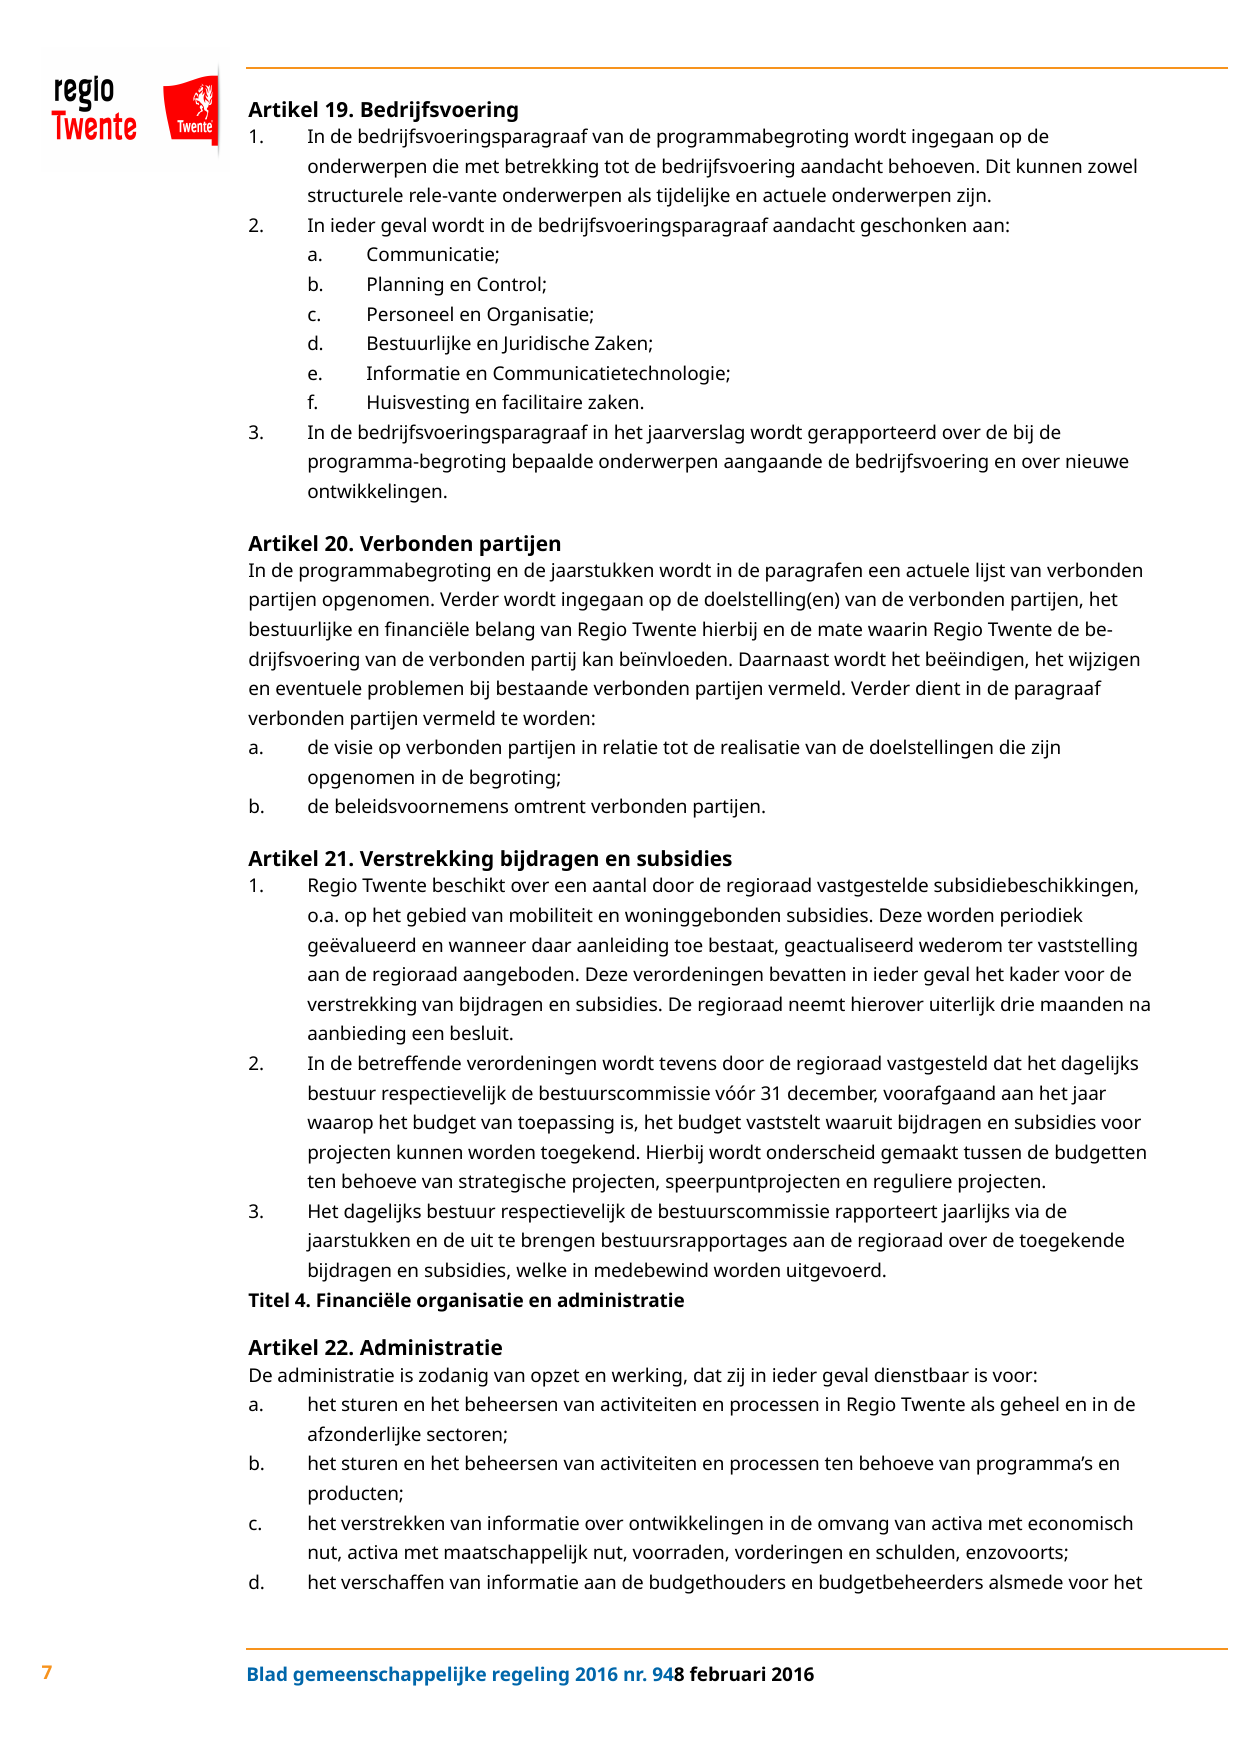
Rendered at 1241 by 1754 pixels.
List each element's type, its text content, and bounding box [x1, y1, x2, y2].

text Artikel 20. Verbonden partijen [248, 529, 1152, 557]
list het verschaffen van informatie aan de budgethouders en budgetbeheerders alsmede voor het [248, 1569, 1152, 1594]
list In de bedrijfsvoeringsparagraaf van de programmabegroting wordt ingegaan op de onderwerpen die met betrekking tot de bedrijfsvoering aandacht behoeven. Dit kunnen zowel structurele rele-vante onderwerpen als tijdelijke en actuele onderwerpen zijn. [248, 123, 1152, 208]
text Artikel 19. Bedrijfsvoering [248, 95, 1152, 123]
text Titel 4. Financiële organisatie en administratie [248, 1287, 1152, 1312]
text De administratie is zodanig van opzet en werking, dat zij in ieder geval dienstbaar is voor: [248, 1362, 1152, 1387]
text Artikel 22. Administratie [248, 1333, 1152, 1362]
text In de programmabegroting en de jaarstukken wordt in de paragrafen een actuele lijst van verbonden partijen opgenomen. Verder wordt ingegaan op de doelstelling(en) van de verbonden partijen, het bestuurlijke en financiële belang van Regio Twente hierbij en de mate waarin Regio Twente de be-drijfsvoering van de verbonden partij kan beïnvloeden. Daarnaast wordt het beëindigen, het wijzigen en eventuele problemen bij bestaande verbonden partijen vermeld. Verder dient in de paragraaf verbonden partijen vermeld te worden: [248, 557, 1152, 731]
list Het dagelijks bestuur respectievelijk de bestuurscommissie rapporteert jaarlijks via de jaarstukken en de uit te brengen bestuursrapportages aan de regioraad over de toegekende bijdragen en subsidies, welke in medebewind worden uitgevoerd. [248, 1198, 1152, 1283]
list Planning en Control; [307, 271, 1152, 297]
list Bestuurlijke en Juridische Zaken; [307, 330, 1152, 356]
list de beleidsvoornemens omtrent verbonden partijen. [248, 794, 1152, 819]
list Regio Twente beschikt over een aantal door de regioraad vastgestelde subsidiebeschikkingen, o.a. op het gebied van mobiliteit en woninggebonden subsidies. Deze worden periodiek geëvalueerd en wanneer daar aanleiding toe bestaat, geactualiseerd wederom ter vaststelling aan de regioraad aangeboden. Deze verordeningen bevatten in ieder geval het kader voor de verstrekking van bijdragen en subsidies. De regioraad neemt hierover uiterlijk drie maanden na aanbieding een besluit. [248, 873, 1152, 1046]
list In ieder geval wordt in de bedrijfsvoeringsparagraaf aandacht geschonken aan: [248, 212, 1152, 238]
list Communicatie; [307, 242, 1152, 267]
text Artikel 21. Verstrekking bijdragen en subsidies [248, 844, 1152, 873]
list Personeel en Organisatie; [307, 301, 1152, 326]
list In de betreffende verordeningen wordt tevens door de regioraad vastgesteld dat het dagelijks bestuur respectievelijk de bestuurscommissie vóór 31 december, voorafgaand aan het jaar waarop het budget van toepassing is, het budget vaststelt waaruit bijdragen en subsidies voor projecten kunnen worden toegekend. Hierbij wordt onderscheid gemaakt tussen de budgetten ten behoeve van strategische projecten, speerpuntprojecten en reguliere projecten. [248, 1050, 1152, 1194]
list het verstrekken van informatie over ontwikkelingen in de omvang van activa met economisch nut, activa met maatschappelijk nut, voorraden, vorderingen en schulden, enzovoorts; [248, 1510, 1152, 1565]
list het sturen en het beheersen van activiteiten en processen in Regio Twente als geheel en in de afzonderlijke sectoren; [248, 1391, 1152, 1447]
list In de bedrijfsvoeringsparagraaf in het jaarverslag wordt gerapporteerd over de bij de programma-begroting bepaalde onderwerpen aangaande de bedrijfsvoering en over nieuwe ontwikkelingen. [248, 419, 1152, 504]
list het sturen en het beheersen van activiteiten en processen ten behoeve van programma’s en producten; [248, 1451, 1152, 1506]
picture [41, 47, 231, 172]
list Informatie en Communicatietechnologie; [307, 360, 1152, 386]
list de visie op verbonden partijen in relatie tot de realisatie van de doelstellingen die zijn opgenomen in de begroting; [248, 734, 1152, 790]
list Huisvesting en facilitaire zaken. [307, 389, 1152, 415]
